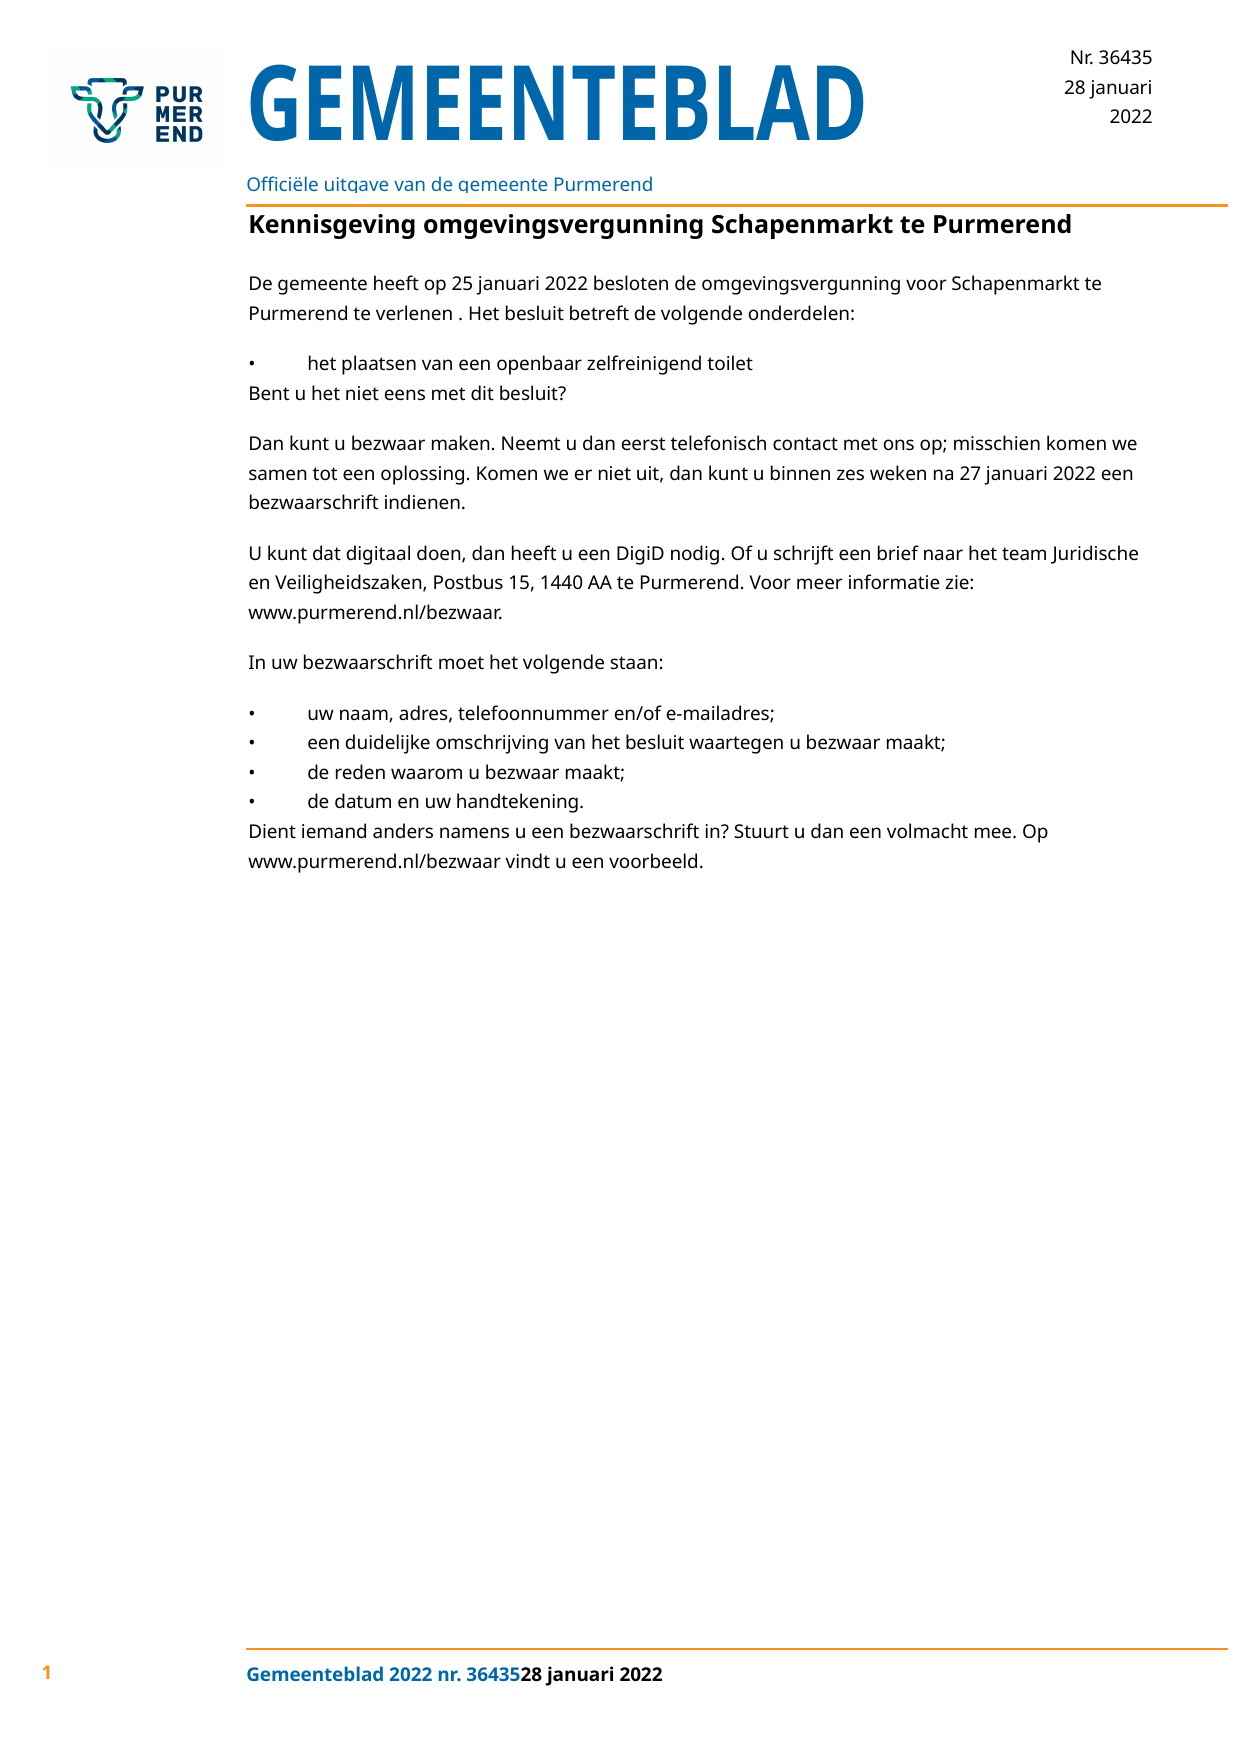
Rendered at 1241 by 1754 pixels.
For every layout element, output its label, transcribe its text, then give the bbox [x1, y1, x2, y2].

text U kunt dat digitaal doen, dan heeft u een DigiD nodig. Of u schrijft een brief naar het team Juridische en Veiligheidszaken, Postbus 15, 1440 AA te Purmerend. Voor meer informatie zie: www.purmerend.nl/bezwaar. [248, 540, 1152, 625]
text Bent u het niet eens met dit besluit? [248, 380, 1152, 406]
list de datum en uw handtekening. [248, 789, 1152, 814]
list een duidelijke omschrijving van het besluit waartegen u bezwaar maakt; [248, 729, 1152, 755]
list de reden waarom u bezwaar maakt; [248, 759, 1152, 785]
list het plaatsen van een openbaar zelfreinigend toilet [248, 350, 1152, 376]
text Dient iemand anders namens u een bezwaarschrift in? Stuurt u dan een volmacht mee. Op www.purmerend.nl/bezwaar vindt u een voorbeeld. [248, 818, 1152, 873]
picture [41, 47, 231, 172]
text Dan kunt u bezwaar maken. Neemt u dan eerst telefonisch contact met ons op; misschien komen we samen tot een oplossing. Komen we er niet uit, dan kunt u binnen zes weken na 27 januari 2022 een bezwaarschrift indienen. [248, 430, 1152, 515]
text De gemeente heeft op 25 januari 2022 besloten de omgevingsvergunning voor Schapenmarkt te Purmerend te verlenen . Het besluit betreft de volgende onderdelen: [248, 270, 1152, 326]
text In uw bezwaarschrift moet het volgende staan: [248, 649, 1152, 675]
text Kennisgeving omgevingsvergunning Schapenmarkt te Purmerend [248, 207, 1152, 241]
list uw naam, adres, telefoonnummer en/of e-mailadres; [248, 700, 1152, 726]
